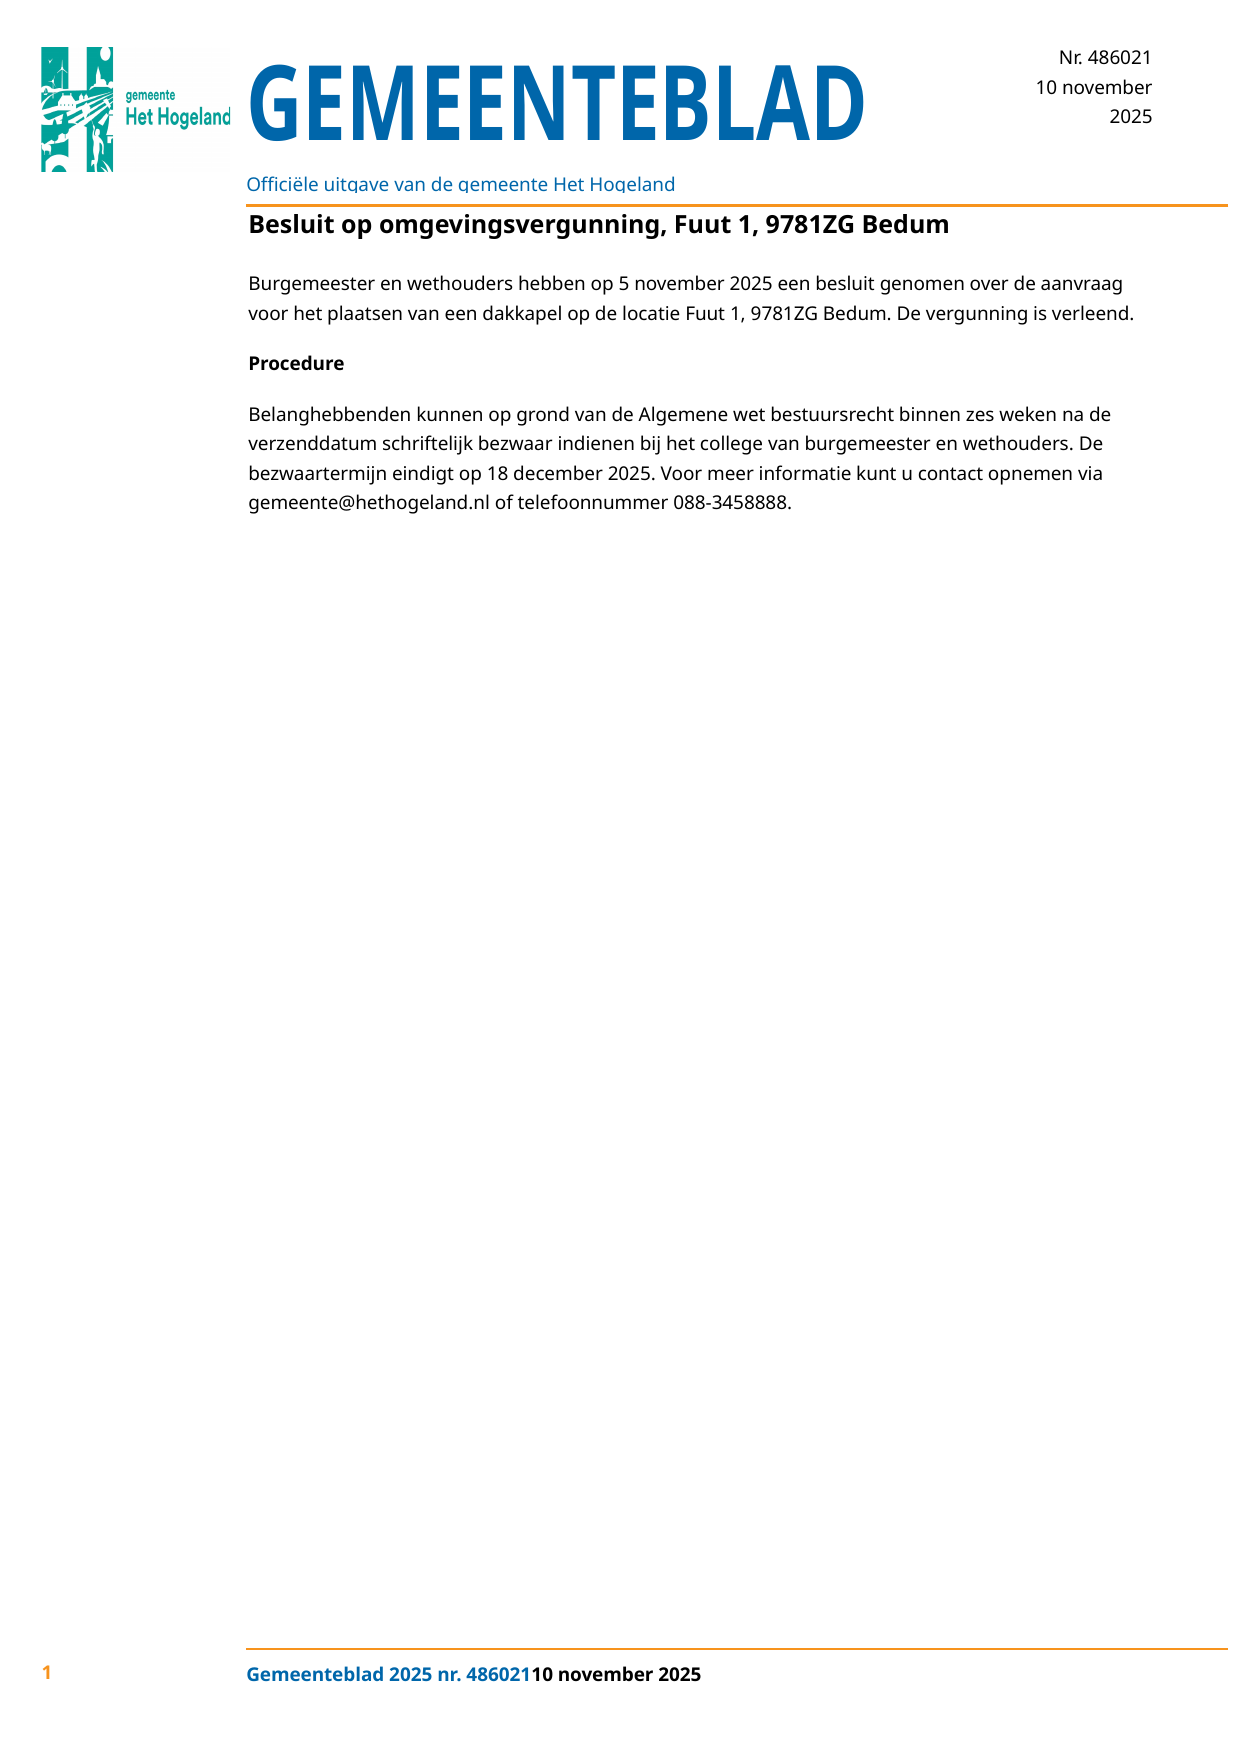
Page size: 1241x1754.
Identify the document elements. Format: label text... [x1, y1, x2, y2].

text Burgemeester en wethouders hebben op 5 november 2025 een besluit genomen over de aanvraag voor het plaatsen van een dakkapel op de locatie Fuut 1, 9781ZG Bedum. De vergunning is verleend. [248, 270, 1152, 326]
text Belanghebbenden kunnen op grond van de Algemene wet bestuursrecht binnen zes weken na de verzenddatum schriftelijk bezwaar indienen bij het college van burgemeester en wethouders. De bezwaartermijn eindigt op 18 december 2025. Voor meer informatie kunt u contact opnemen via gemeente@hethogeland.nl of telefoonnummer 088-3458888. [248, 401, 1152, 515]
text Besluit op omgevingsvergunning, Fuut 1, 9781ZG Bedum [248, 207, 1152, 241]
text Procedure [248, 350, 1152, 376]
picture [41, 47, 231, 172]
